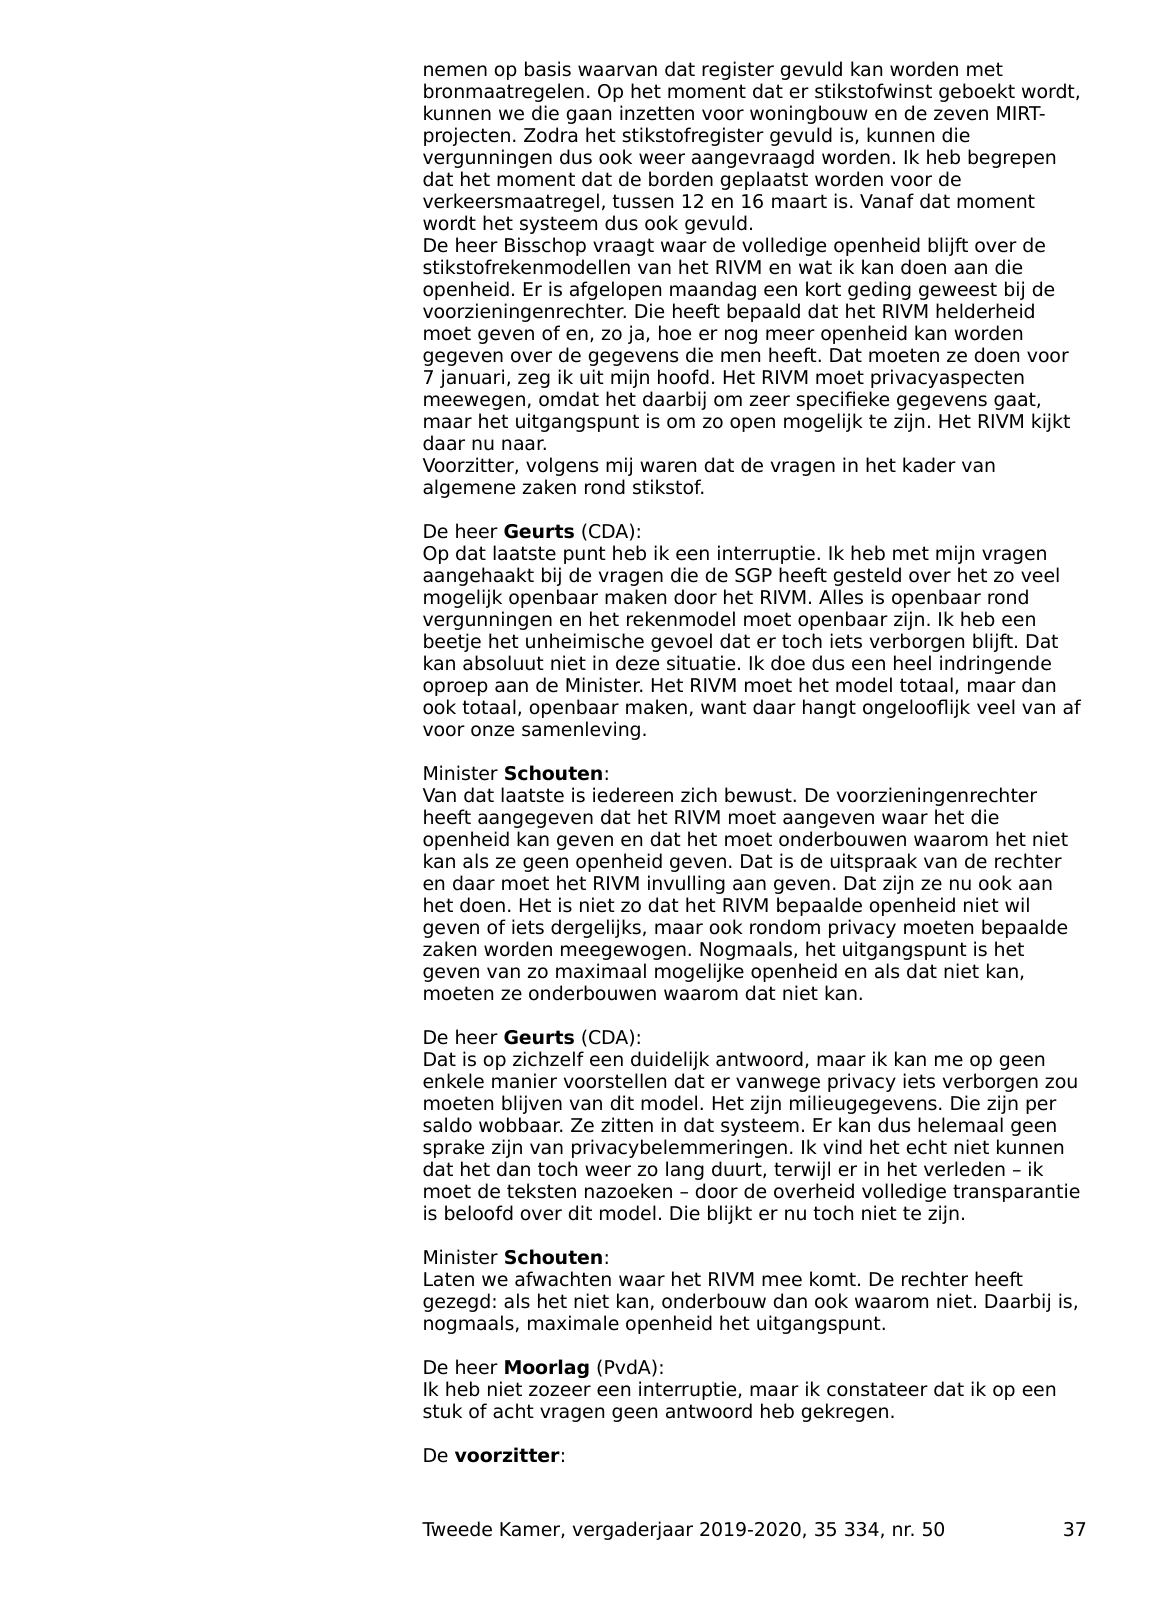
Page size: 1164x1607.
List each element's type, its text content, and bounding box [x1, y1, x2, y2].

text De heer Geurts (CDA): [422, 1027, 1087, 1049]
text De heer Bisschop vraagt waar de volledige openheid blijft over de stikstofrekenmodellen van het RIVM en wat ik kan doen aan die openheid. Er is afgelopen maandag een kort geding geweest bij de voorzieningenrechter. Die heeft bepaald dat het RIVM helderheid moet geven of en, zo ja, hoe er nog meer openheid kan worden gegeven over de gegevens die men heeft. Dat moeten ze doen voor 7 januari, zeg ik uit mijn hoofd. Het RIVM moet privacyaspecten meewegen, omdat het daarbij om zeer specifieke gegevens gaat, maar het uitgangspunt is om zo open mogelijk te zijn. Het RIVM kijkt daar nu naar. [422, 235, 1087, 455]
text Op dat laatste punt heb ik een interruptie. Ik heb met mijn vragen aangehaakt bij de vragen die de SGP heeft gesteld over het zo veel mogelijk openbaar maken door het RIVM. Alles is openbaar rond vergunningen en het rekenmodel moet openbaar zijn. Ik heb een beetje het unheimische gevoel dat er toch iets verborgen blijft. Dat kan absoluut niet in deze situatie. Ik doe dus een heel indringende oproep aan de Minister. Het RIVM moet het model totaal, maar dan ook totaal, openbaar maken, want daar hangt ongelooflijk veel van af voor onze samenleving. [422, 543, 1087, 741]
text Voorzitter, volgens mij waren dat de vragen in het kader van algemene zaken rond stikstof. [422, 455, 1087, 499]
text Minister Schouten: [422, 763, 1087, 785]
text Dat is op zichzelf een duidelijk antwoord, maar ik kan me op geen enkele manier voorstellen dat er vanwege privacy iets verborgen zou moeten blijven van dit model. Het zijn milieugegevens. Die zijn per saldo wobbaar. Ze zitten in dat systeem. Er kan dus helemaal geen sprake zijn van privacybelemmeringen. Ik vind het echt niet kunnen dat het dan toch weer zo lang duurt, terwijl er in het verleden – ik moet de teksten nazoeken – door de overheid volledige transparantie is beloofd over dit model. Die blijkt er nu toch niet te zijn. [422, 1049, 1087, 1224]
text Laten we afwachten waar het RIVM mee komt. De rechter heeft gezegd: als het niet kan, onderbouw dan ook waarom niet. Daarbij is, nogmaals, maximale openheid het uitgangspunt. [422, 1269, 1087, 1335]
text Ik heb niet zozeer een interruptie, maar ik constateer dat ik op een stuk of acht vragen geen antwoord heb gekregen. [422, 1379, 1087, 1423]
text nemen op basis waarvan dat register gevuld kan worden met bronmaatregelen. Op het moment dat er stikstofwinst geboekt wordt, kunnen we die gaan inzetten voor woningbouw en de zeven MIRT-projecten. Zodra het stikstofregister gevuld is, kunnen die vergunningen dus ook weer aangevraagd worden. Ik heb begrepen dat het moment dat de borden geplaatst worden voor de verkeersmaatregel, tussen 12 en 16 maart is. Vanaf dat moment wordt het systeem dus ook gevuld. [422, 59, 1087, 235]
text De voorzitter: [422, 1445, 1087, 1467]
text Van dat laatste is iedereen zich bewust. De voorzieningenrechter heeft aangegeven dat het RIVM moet aangeven waar het die openheid kan geven en dat het moet onderbouwen waarom het niet kan als ze geen openheid geven. Dat is de uitspraak van de rechter en daar moet het RIVM invulling aan geven. Dat zijn ze nu ook aan het doen. Het is niet zo dat het RIVM bepaalde openheid niet wil geven of iets dergelijks, maar ook rondom privacy moeten bepaalde zaken worden meegewogen. Nogmaals, het uitgangspunt is het geven van zo maximaal mogelijke openheid en als dat niet kan, moeten ze onderbouwen waarom dat niet kan. [422, 785, 1087, 1004]
text Minister Schouten: [422, 1247, 1087, 1269]
text De heer Moorlag (PvdA): [422, 1357, 1087, 1379]
text De heer Geurts (CDA): [422, 521, 1087, 543]
